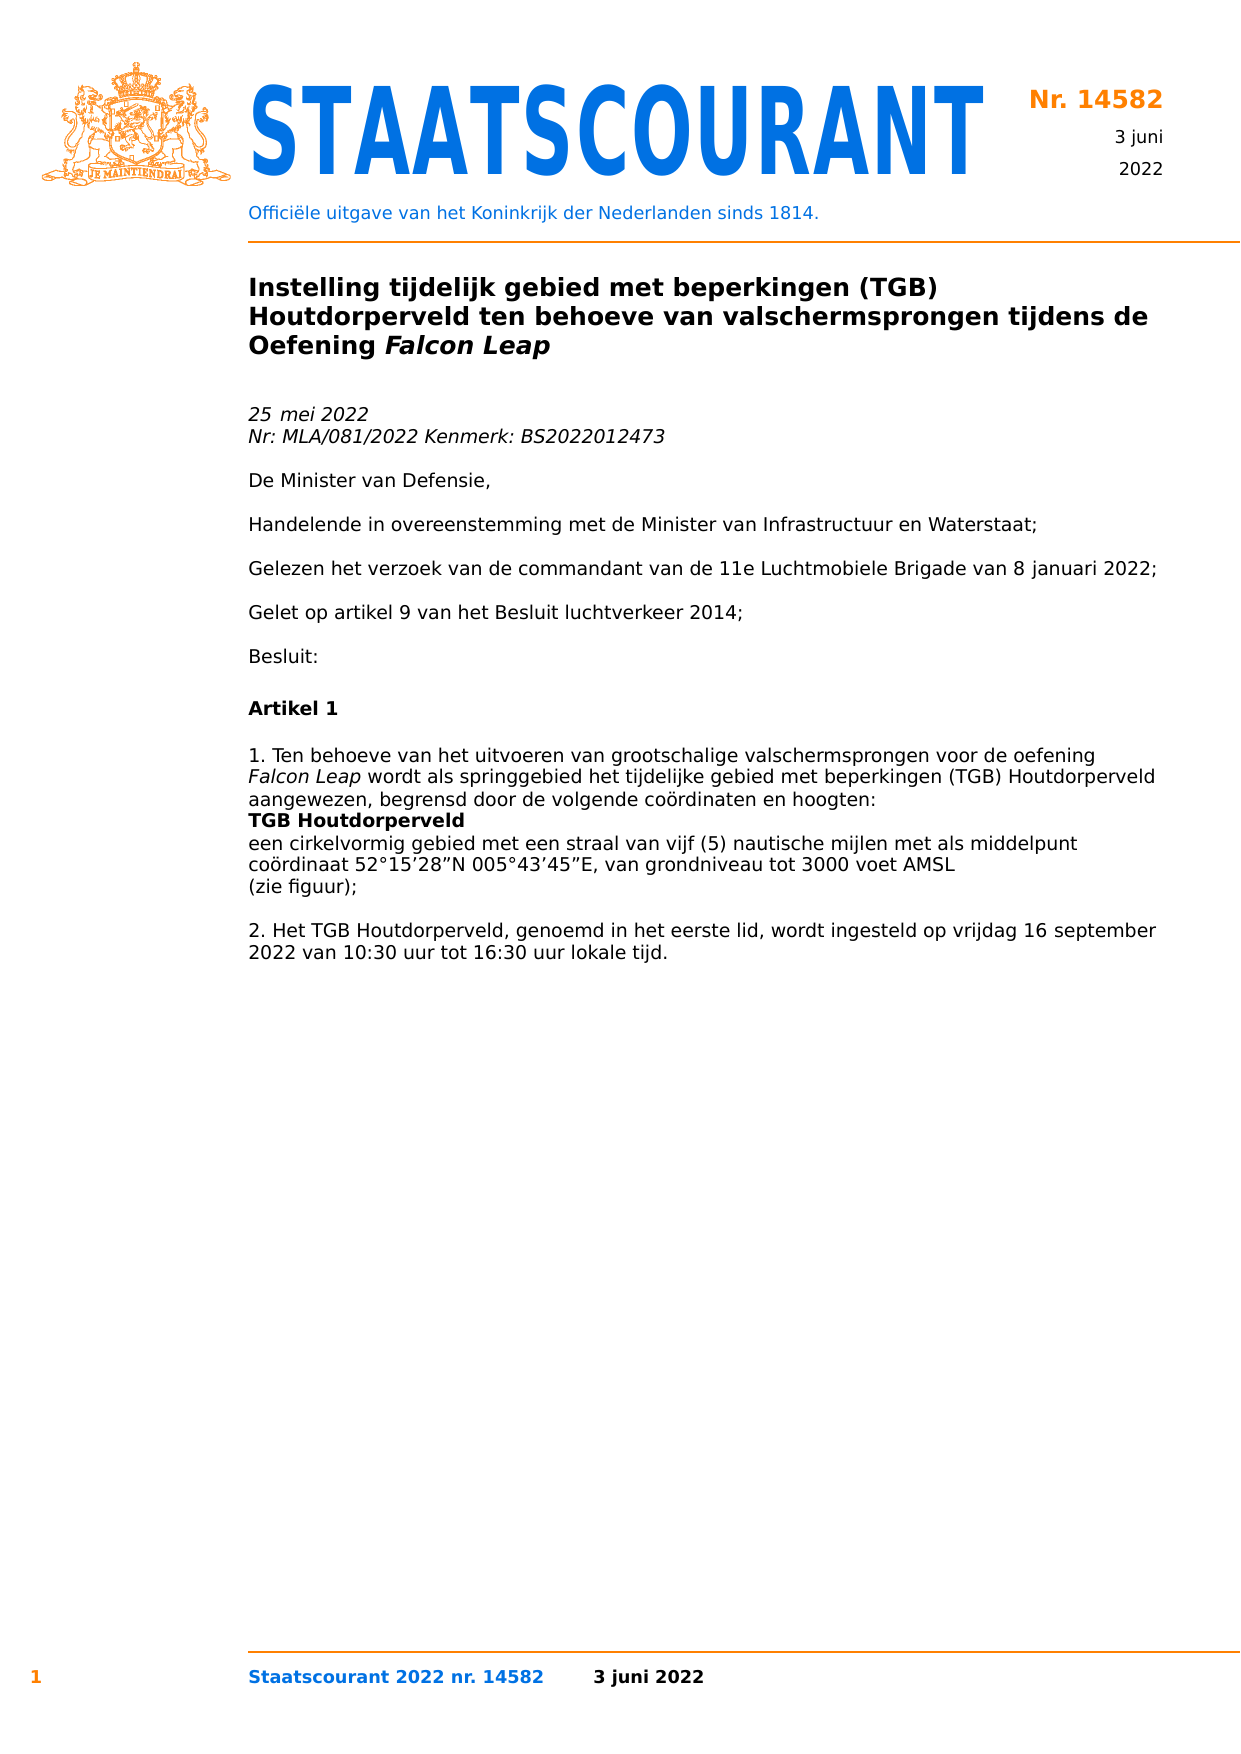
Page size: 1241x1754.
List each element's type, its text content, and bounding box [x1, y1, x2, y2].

text 25 mei 2022 [248, 404, 1163, 426]
text Gelet op artikel 9 van het Besluit luchtverkeer 2014; [248, 602, 1163, 624]
picture [41, 62, 231, 186]
text Nr: MLA/081/2022 Kenmerk: BS2022012473 [248, 426, 1163, 448]
text Besluit: [248, 646, 1163, 667]
subtitle Artikel 1 [248, 697, 1163, 719]
text 2. Het TGB Houtdorperveld, genoemd in het eerste lid, wordt ingesteld op vrijdag 16 september 2022 van 10:30 uur tot 16:30 uur lokale tijd. [248, 920, 1163, 964]
subtitle Instelling tijdelijk gebied met beperkingen (TGB) Houtdorperveld ten behoeve van valschermsprongen tijdens de Oefening Falcon Leap [248, 273, 1163, 361]
text Gelezen het verzoek van de commandant van de 11e Luchtmobiele Brigade van 8 januari 2022; [248, 558, 1163, 580]
table_cell 2022 [998, 153, 1240, 203]
text De Minister van Defensie, [248, 470, 1163, 492]
text Handelende in overeenstemming met de Minister van Infrastructuur en Waterstaat; [248, 514, 1163, 536]
table_cell Officiële uitgave van het Koninkrijk der Nederlanden sinds 1814. [248, 203, 1240, 241]
text TGB Houtdorperveld [248, 810, 1163, 832]
table_cell 3 juni [998, 121, 1240, 153]
table_header Nr. 14582 [998, 62, 1240, 121]
table_header [25, 62, 248, 241]
text (zie figuur); [248, 876, 1163, 898]
table_header STAATSCOURANT [248, 62, 998, 203]
text een cirkelvormig gebied met een straal van vijf (5) nautische mijlen met als middelpunt coördinaat 52°15’28”N 005°43’45”E, van grondniveau tot 3000 voet AMSL [248, 832, 1163, 876]
text 1. Ten behoeve van het uitvoeren van grootschalige valschermsprongen voor de oefening Falcon Leap wordt als springgebied het tijdelijke gebied met beperkingen (TGB) Houtdorperveld aangewezen, begrensd door de volgende coördinaten en hoogten: [248, 744, 1163, 810]
